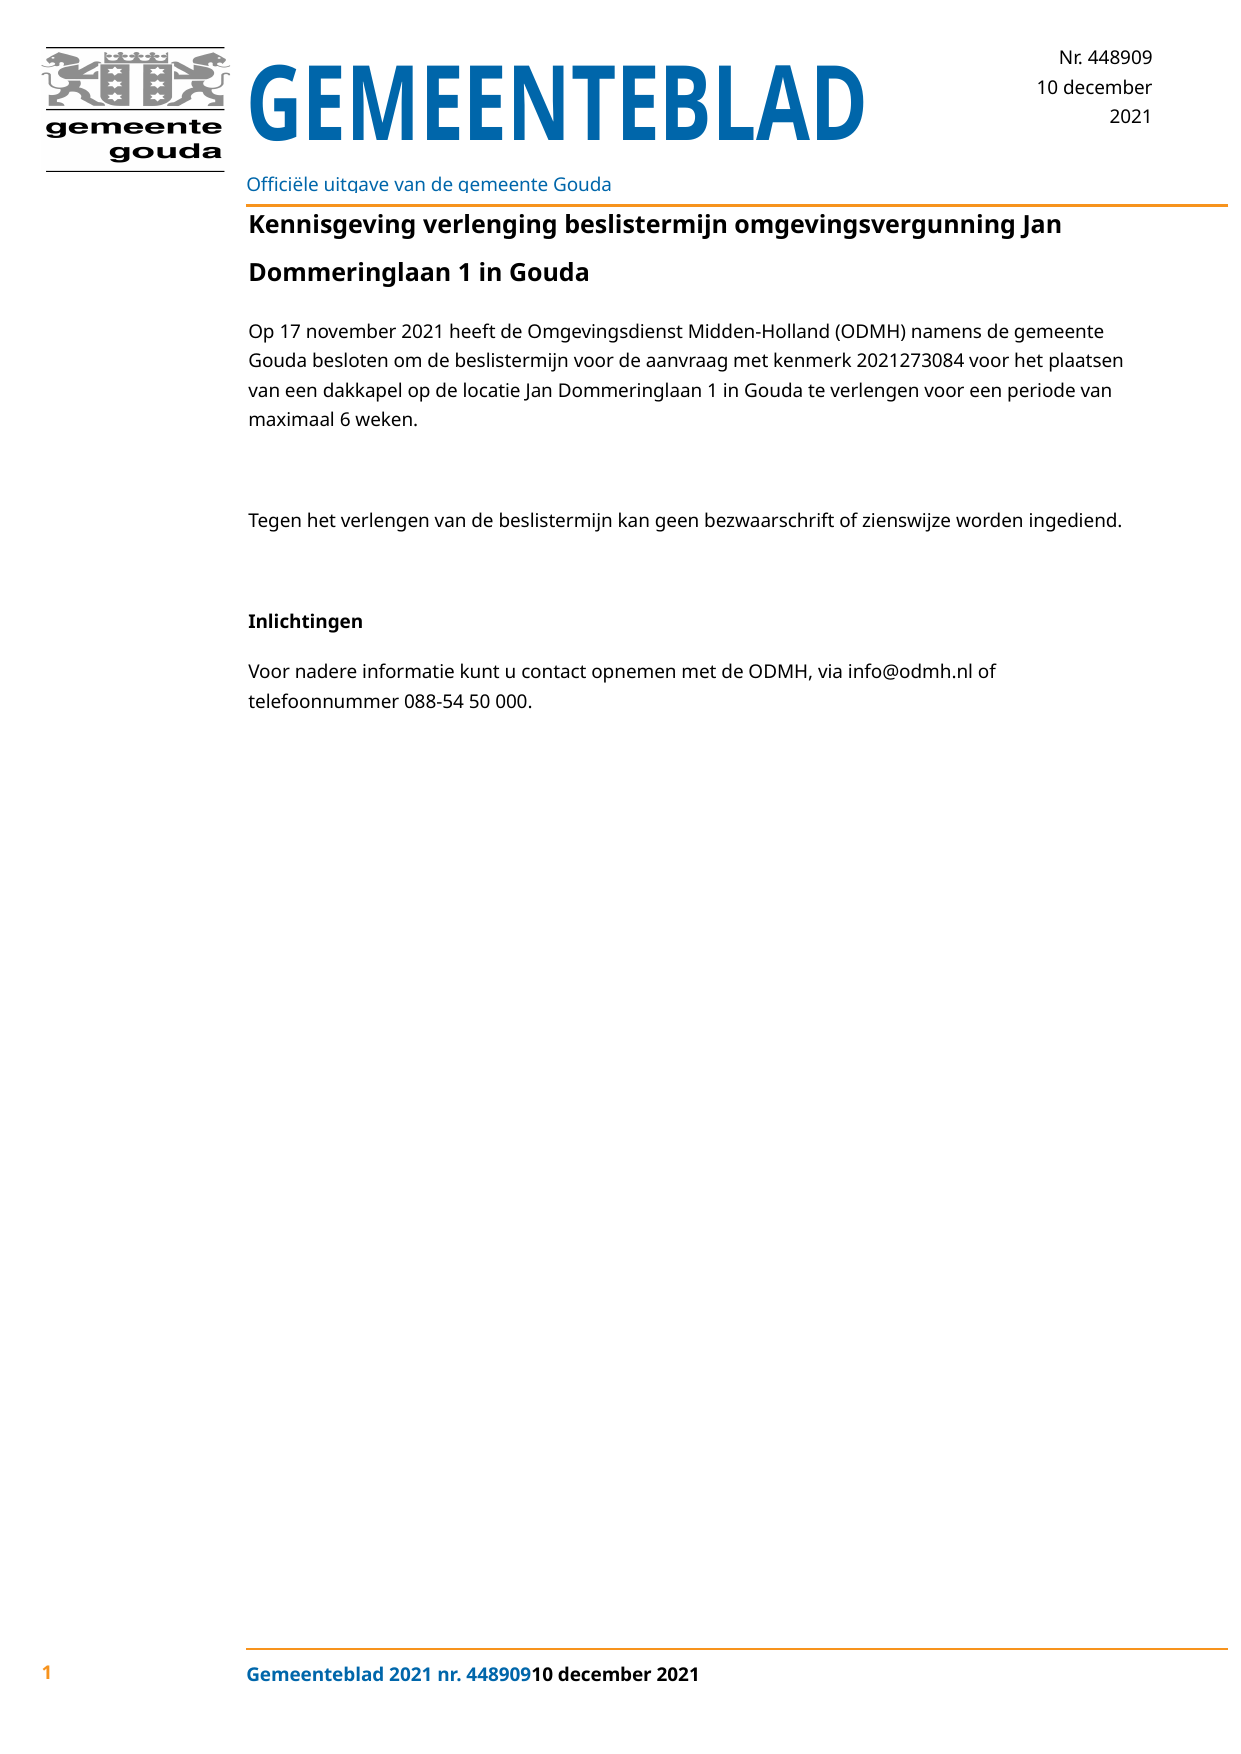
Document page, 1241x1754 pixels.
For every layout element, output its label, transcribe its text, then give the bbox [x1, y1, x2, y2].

text Voor nadere informatie kunt u contact opnemen met de ODMH, via info@odmh.nl of telefoonnummer 088-54 50 000. [248, 659, 1152, 714]
text Op 17 november 2021 heeft de Omgevingsdienst Midden-Holland (ODMH) namens de gemeente Gouda besloten om de beslistermijn voor de aanvraag met kenmerk 2021273084 voor het plaatsen van een dakkapel op de locatie Jan Dommeringlaan 1 in Gouda te verlengen voor een periode van maximaal 6 weken. [248, 318, 1152, 432]
text Tegen het verlengen van de beslistermijn kan geen bezwaarschrift of zienswijze worden ingediend. [248, 507, 1152, 533]
text Kennisgeving verlenging beslistermijn omgevingsvergunning Jan Dommeringlaan 1 in Gouda [248, 207, 1152, 288]
text Inlichtingen [248, 608, 1152, 634]
picture [41, 47, 231, 172]
